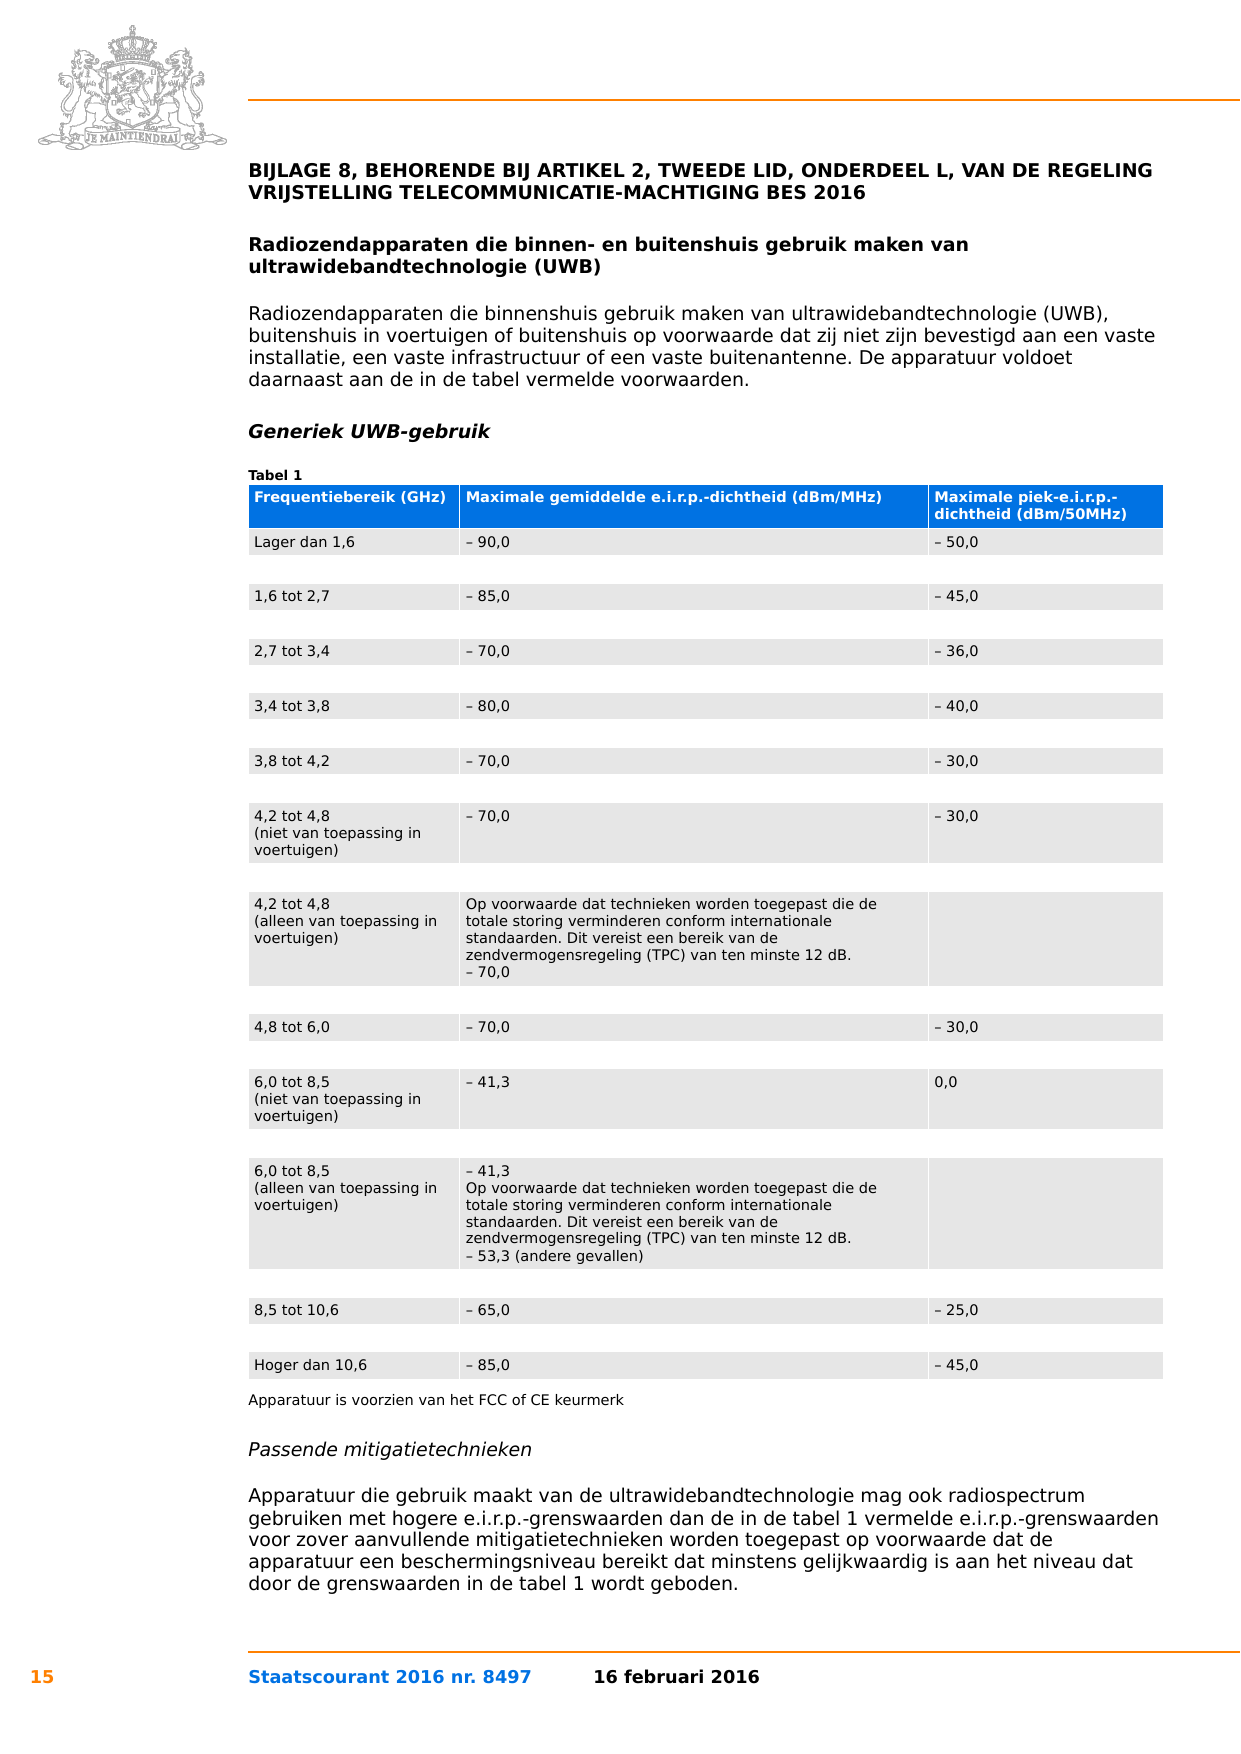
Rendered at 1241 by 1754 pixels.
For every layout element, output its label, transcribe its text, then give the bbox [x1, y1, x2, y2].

table_cell 6,0 tot 8,5 (niet van toepassing in voertuigen) [249, 1069, 459, 1129]
table_cell [249, 987, 459, 1013]
table_cell [929, 721, 1163, 747]
table_cell – 85,0 [460, 584, 928, 610]
table_cell – 25,0 [929, 1298, 1163, 1324]
table_cell [929, 1042, 1163, 1068]
table_cell – 45,0 [929, 584, 1163, 610]
table_cell Frequentiebereik (GHz) [249, 485, 459, 528]
table_cell [249, 611, 459, 637]
table_cell – 30,0 [929, 803, 1163, 863]
table_cell Maximale piek-e.i.r.p.- dichtheid (dBm/50MHz) [929, 485, 1163, 528]
table_cell [249, 1042, 459, 1068]
table_cell [460, 721, 928, 747]
table_cell [929, 1270, 1163, 1296]
table_cell 8,5 tot 10,6 [249, 1298, 459, 1324]
table_cell [249, 1270, 459, 1296]
table_cell [249, 775, 459, 802]
table_cell – 41,3 Op voorwaarde dat technieken worden toegepast die de totale storing verminderen conform internationale standaarden. Dit vereist een bereik van de zendvermogensregeling (TPC) van ten minste 12 dB. – 53,3 (andere gevallen) [460, 1158, 928, 1269]
table_cell [249, 556, 459, 583]
table_cell [929, 666, 1163, 692]
table_cell 2,7 tot 3,4 [249, 639, 459, 665]
table_cell – 36,0 [929, 639, 1163, 665]
table_cell – 45,0 [929, 1352, 1163, 1379]
table_cell [929, 1325, 1163, 1351]
table_cell [929, 1158, 1163, 1269]
table_cell 3,8 tot 4,2 [249, 748, 459, 774]
subtitle Passende mitigatietechnieken [248, 1438, 1163, 1460]
subtitle BIJLAGE 8, BEHORENDE BIJ ARTIKEL 2, TWEEDE LID, ONDERDEEL L, VAN DE REGELING VRIJSTELLING TELECOMMUNICATIE-MACHTIGING BES 2016 [248, 160, 1163, 204]
table_cell [249, 1325, 459, 1351]
table_cell [460, 775, 928, 802]
table_cell [249, 864, 459, 891]
table_header Tabel 1 [248, 468, 1163, 483]
table_cell 3,4 tot 3,8 [249, 693, 459, 719]
table_cell [929, 864, 1163, 891]
table_cell [249, 666, 459, 692]
table_cell 0,0 [929, 1069, 1163, 1129]
table_cell – 70,0 [460, 1014, 928, 1041]
table_cell [249, 721, 459, 747]
table_cell [460, 556, 928, 583]
table_cell [249, 1130, 459, 1157]
table_cell [929, 556, 1163, 583]
table_cell – 30,0 [929, 1014, 1163, 1041]
table_cell – 70,0 [460, 639, 928, 665]
table_cell 1,6 tot 2,7 [249, 584, 459, 610]
table_cell Op voorwaarde dat technieken worden toegepast die de totale storing verminderen conform internationale standaarden. Dit vereist een bereik van de zendvermogensregeling (TPC) van ten minste 12 dB. – 70,0 [460, 892, 928, 986]
table_cell – 30,0 [929, 748, 1163, 774]
table_cell – 50,0 [929, 529, 1163, 555]
table_cell [929, 1130, 1163, 1157]
picture [38, 25, 227, 150]
table_cell – 80,0 [460, 693, 928, 719]
table_cell [460, 611, 928, 637]
table_cell [460, 666, 928, 692]
table_cell [929, 611, 1163, 637]
table_cell [460, 1325, 928, 1351]
table_cell Lager dan 1,6 [249, 529, 459, 555]
table_cell – 70,0 [460, 803, 928, 863]
table_cell 4,8 tot 6,0 [249, 1014, 459, 1041]
table_cell Maximale gemiddelde e.i.r.p.-dichtheid (dBm/MHz) [460, 485, 928, 528]
table_cell [929, 987, 1163, 1013]
table_cell [929, 775, 1163, 802]
table_cell [460, 864, 928, 891]
table_cell – 65,0 [460, 1298, 928, 1324]
subtitle Generiek UWB-gebruik [248, 421, 1163, 443]
table_cell [460, 987, 928, 1013]
text Apparatuur die gebruik maakt van de ultrawidebandtechnologie mag ook radiospectrum gebruiken met hogere e.i.r.p.-grenswaarden dan de in de tabel 1 vermelde e.i.r.p.-grenswaarden voor zover aanvullende mitigatietechnieken worden toegepast op voorwaarde dat de apparatuur een beschermingsniveau bereikt dat minstens gelijkwaardig is aan het niveau dat door de grenswaarden in de tabel 1 wordt geboden. [248, 1485, 1163, 1595]
table_cell – 41,3 [460, 1069, 928, 1129]
text Radiozendapparaten die binnenshuis gebruik maken van ultrawidebandtechnologie (UWB), buitenshuis in voertuigen of buitenshuis op voorwaarde dat zij niet zijn bevestigd aan een vaste installatie, een vaste infrastructuur of een vaste buitenantenne. De apparatuur voldoet daarnaast aan de in de tabel vermelde voorwaarden. [248, 303, 1163, 391]
table_cell [460, 1270, 928, 1296]
subtitle Radiozendapparaten die binnen- en buitenshuis gebruik maken van ultrawidebandtechnologie (UWB) [248, 234, 1163, 278]
table_cell [460, 1042, 928, 1068]
table_cell 6,0 tot 8,5 (alleen van toepassing in voertuigen) [249, 1158, 459, 1269]
table_cell 4,2 tot 4,8 (alleen van toepassing in voertuigen) [249, 892, 459, 986]
table_cell – 40,0 [929, 693, 1163, 719]
table_cell – 70,0 [460, 748, 928, 774]
table_cell – 90,0 [460, 529, 928, 555]
table_cell Hoger dan 10,6 [249, 1352, 459, 1379]
table_cell Apparatuur is voorzien van het FCC of CE keurmerk [248, 1380, 1163, 1408]
table_cell – 85,0 [460, 1352, 928, 1379]
table_cell [460, 1130, 928, 1157]
table_cell 4,2 tot 4,8 (niet van toepassing in voertuigen) [249, 803, 459, 863]
table_cell [929, 892, 1163, 986]
